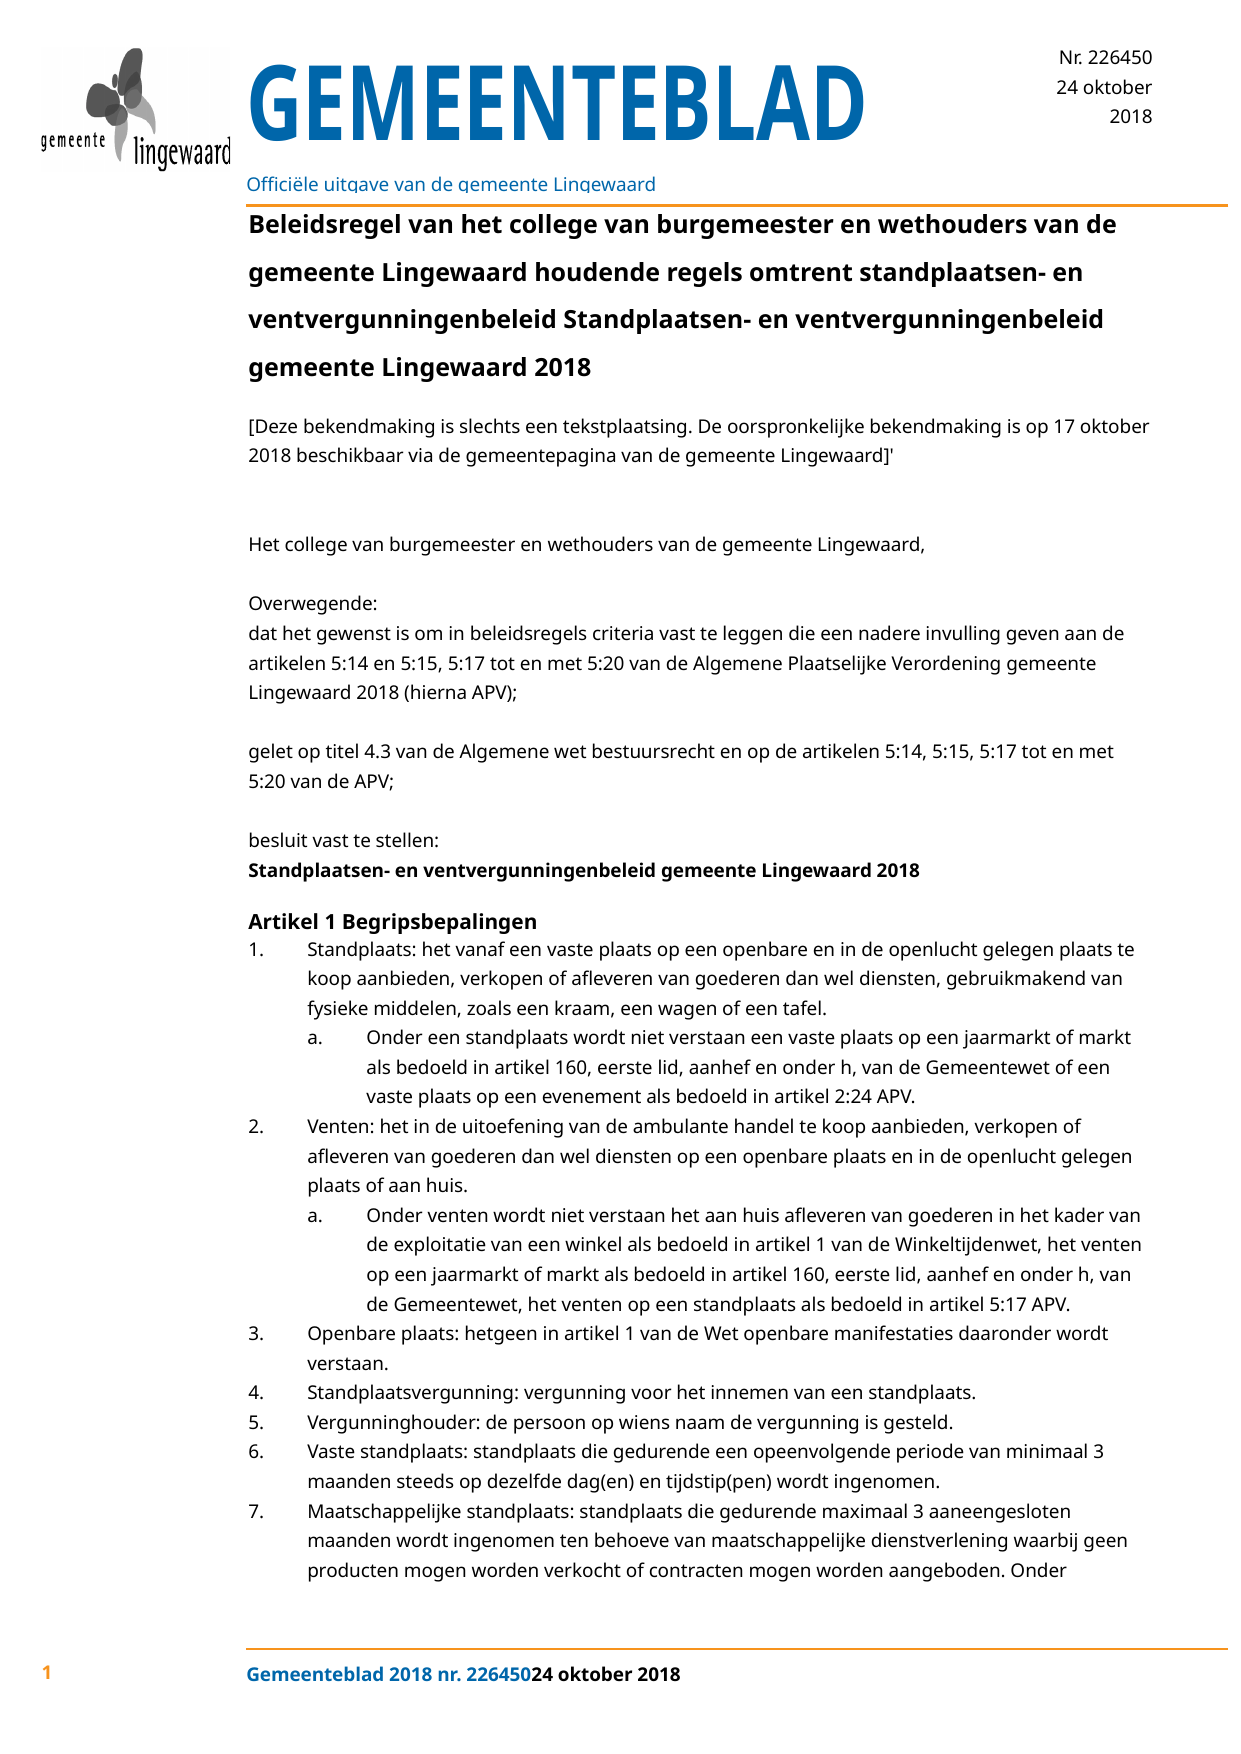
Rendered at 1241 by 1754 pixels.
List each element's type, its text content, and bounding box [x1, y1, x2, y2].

text Het college van burgemeester en wethouders van de gemeente Lingewaard, [248, 531, 1152, 557]
list Openbare plaats: hetgeen in artikel 1 van de Wet openbare manifestaties daaronder wordt verstaan. [248, 1320, 1152, 1376]
list Onder een standplaats wordt niet verstaan een vaste plaats op een jaarmarkt of markt als bedoeld in artikel 160, eerste lid, aanhef en onder h, van de Gemeentewet of een vaste plaats op een evenement als bedoeld in artikel 2:24 APV. [307, 1024, 1152, 1109]
list Onder venten wordt niet verstaan het aan huis afleveren van goederen in het kader van de exploitatie van een winkel als bedoeld in artikel 1 van de Winkeltijdenwet, het venten op een jaarmarkt of markt als bedoeld in artikel 160, eerste lid, aanhef en onder h, van de Gemeentewet, het venten op een standplaats als bedoeld in artikel 5:17 APV. [307, 1202, 1152, 1316]
text besluit vast te stellen: [248, 827, 1152, 853]
text gelet op titel 4.3 van de Algemene wet bestuursrecht en op de artikelen 5:14, 5:15, 5:17 tot en met 5:20 van de APV; [248, 738, 1152, 794]
picture [41, 47, 231, 172]
list Vaste standplaats: standplaats die gedurende een opeenvolgende periode van minimaal 3 maanden steeds op dezelfde dag(en) en tijdstip(pen) wordt ingenomen. [248, 1439, 1152, 1494]
text Artikel 1 Begripsbepalingen [248, 907, 1152, 936]
list Venten: het in de uitoefening van de ambulante handel te koop aanbieden, verkopen of afleveren van goederen dan wel diensten op een openbare plaats en in de openlucht gelegen plaats of aan huis. [248, 1113, 1152, 1198]
text Beleidsregel van het college van burgemeester en wethouders van de gemeente Lingewaard houdende regels omtrent standplaatsen- en ventvergunningenbeleid Standplaatsen- en ventvergunningenbeleid gemeente Lingewaard 2018 [248, 207, 1152, 384]
list Vergunninghouder: de persoon op wiens naam de vergunning is gesteld. [248, 1409, 1152, 1435]
list Standplaats: het vanaf een vaste plaats op een openbare en in de openlucht gelegen plaats te koop aanbieden, verkopen of afleveren van goederen dan wel diensten, gebruikmakend van fysieke middelen, zoals een kraam, een wagen of een tafel. [248, 936, 1152, 1021]
list Maatschappelijke standplaats: standplaats die gedurende maximaal 3 aaneengesloten maanden wordt ingenomen ten behoeve van maatschappelijke dienstverlening waarbij geen producten mogen worden verkocht of contracten mogen worden aangeboden. Onder [248, 1498, 1152, 1583]
text Overwegende: [248, 591, 1152, 616]
text [Deze bekendmaking is slechts een tekstplaatsing. De oorspronkelijke bekendmaking is op 17 oktober 2018 beschikbaar via de gemeentepagina van de gemeente Lingewaard]' [248, 413, 1152, 468]
text Standplaatsen- en ventvergunningenbeleid gemeente Lingewaard 2018 [248, 857, 1152, 883]
text dat het gewenst is om in beleidsregels criteria vast te leggen die een nadere invulling geven aan de artikelen 5:14 en 5:15, 5:17 tot en met 5:20 van de Algemene Plaatselijke Verordening gemeente Lingewaard 2018 (hierna APV); [248, 620, 1152, 705]
list Standplaatsvergunning: vergunning voor het innemen van een standplaats. [248, 1379, 1152, 1405]
